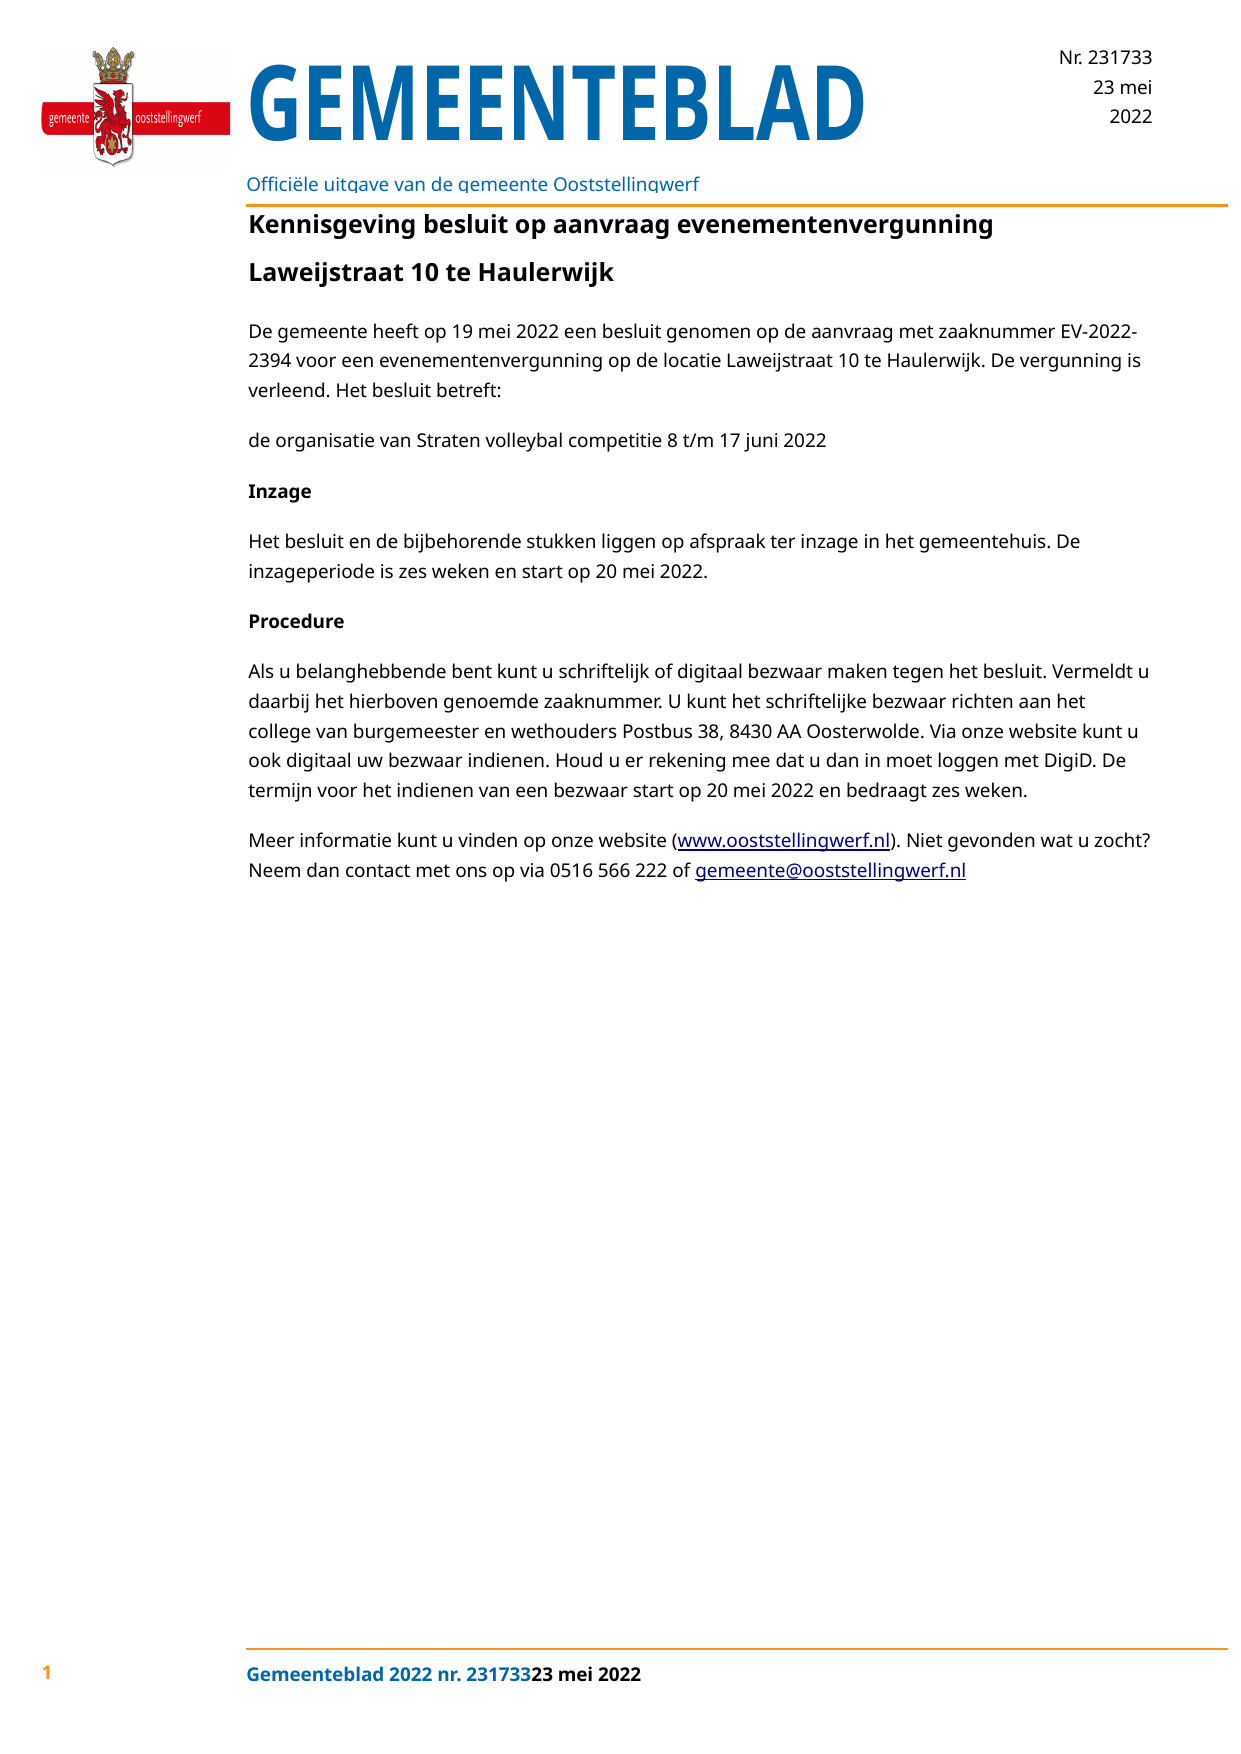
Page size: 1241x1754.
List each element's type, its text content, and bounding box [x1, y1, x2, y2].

text Procedure [248, 608, 1152, 634]
text Inzage [248, 478, 1152, 504]
text Als u belanghebbende bent kunt u schriftelijk of digitaal bezwaar maken tegen het besluit. Vermeldt u daarbij het hierboven genoemde zaaknummer. U kunt het schriftelijke bezwaar richten aan het college van burgemeester en wethouders Postbus 38, 8430 AA Oosterwolde. Via onze website kunt u ook digitaal uw bezwaar indienen. Houd u er rekening mee dat u dan in moet loggen met DigiD. De termijn voor het indienen van een bezwaar start op 20 mei 2022 en bedraagt zes weken. [248, 659, 1152, 803]
text de organisatie van Straten volleybal competitie 8 t/m 17 juni 2022 [248, 427, 1152, 453]
text Meer informatie kunt u vinden op onze website (www.ooststellingwerf.nl). Niet gevonden wat u zocht? Neem dan contact met ons op via 0516 566 222 of gemeente@ooststellingwerf.nl [248, 827, 1152, 883]
text De gemeente heeft op 19 mei 2022 een besluit genomen op de aanvraag met zaaknummer EV-2022-2394 voor een evenementenvergunning op de locatie Laweijstraat 10 te Haulerwijk. De vergunning is verleend. Het besluit betreft: [248, 318, 1152, 403]
text Het besluit en de bijbehorende stukken liggen op afspraak ter inzage in het gemeentehuis. De inzageperiode is zes weken en start op 20 mei 2022. [248, 528, 1152, 584]
text Kennisgeving besluit op aanvraag evenementenvergunning Laweijstraat 10 te Haulerwijk [248, 207, 1152, 288]
picture [41, 47, 231, 172]
